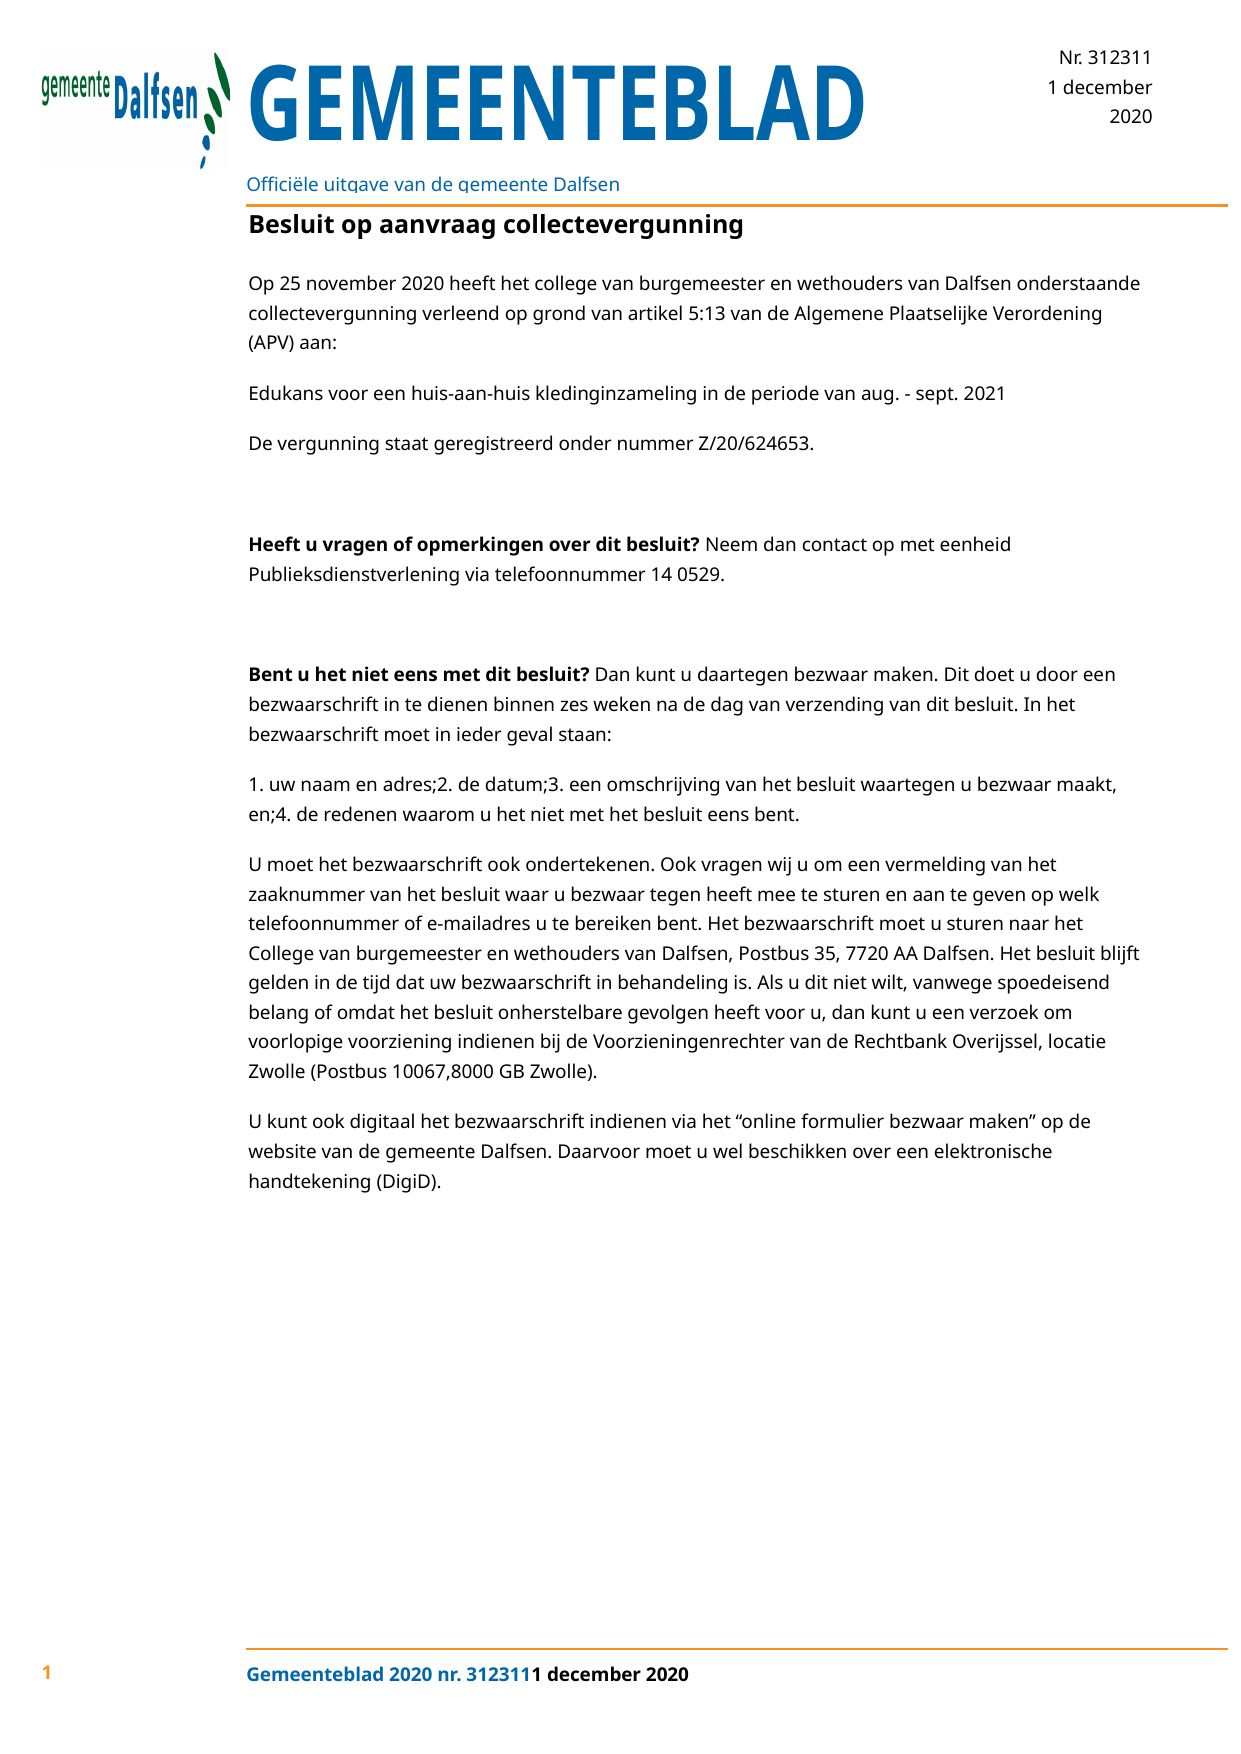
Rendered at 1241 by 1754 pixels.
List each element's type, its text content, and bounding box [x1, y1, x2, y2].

text 1. uw naam en adres;2. de datum;3. een omschrijving van het besluit waartegen u bezwaar maakt, en;4. de redenen waarom u het niet met het besluit eens bent. [248, 771, 1152, 826]
text U kunt ook digitaal het bezwaarschrift indienen via het “online formulier bezwaar maken” op de website van de gemeente Dalfsen. Daarvoor moet u wel beschikken over een elektronische handtekening (DigiD). [248, 1109, 1152, 1193]
text Heeft u vragen of opmerkingen over dit besluit? Neem dan contact op met eenheid Publieksdienstverlening via telefoonnummer 14 0529. [248, 531, 1152, 586]
text Bent u het niet eens met dit besluit? Dan kunt u daartegen bezwaar maken. Dit doet u door een bezwaarschrift in te dienen binnen zes weken na de dag van verzending van dit besluit. In het bezwaarschrift moet in ieder geval staan: [248, 662, 1152, 746]
picture [41, 47, 231, 172]
text Edukans voor een huis-aan-huis kledinginzameling in de periode van aug. - sept. 2021 [248, 380, 1152, 406]
text U moet het bezwaarschrift ook ondertekenen. Ook vragen wij u om een vermelding van het zaaknummer van het besluit waar u bezwaar tegen heeft mee te sturen en aan te geven op welk telefoonnummer of e-mailadres u te bereiken bent. Het bezwaarschrift moet u sturen naar het College van burgemeester en wethouders van Dalfsen, Postbus 35, 7720 AA Dalfsen. Het besluit blijft gelden in de tijd dat uw bezwaarschrift in behandeling is. Als u dit niet wilt, vanwege spoedeisend belang of omdat het besluit onherstelbare gevolgen heeft voor u, dan kunt u een verzoek om voorlopige voorziening indienen bij de Voorzieningenrechter van de Rechtbank Overijssel, locatie Zwolle (Postbus 10067,8000 GB Zwolle). [248, 851, 1152, 1084]
text Op 25 november 2020 heeft het college van burgemeester en wethouders van Dalfsen onderstaande collectevergunning verleend op grond van artikel 5:13 van de Algemene Plaatselijke Verordening (APV) aan: [248, 270, 1152, 355]
text De vergunning staat geregistreerd onder nummer Z/20/624653. [248, 430, 1152, 456]
text Besluit op aanvraag collectevergunning [248, 207, 1152, 241]
